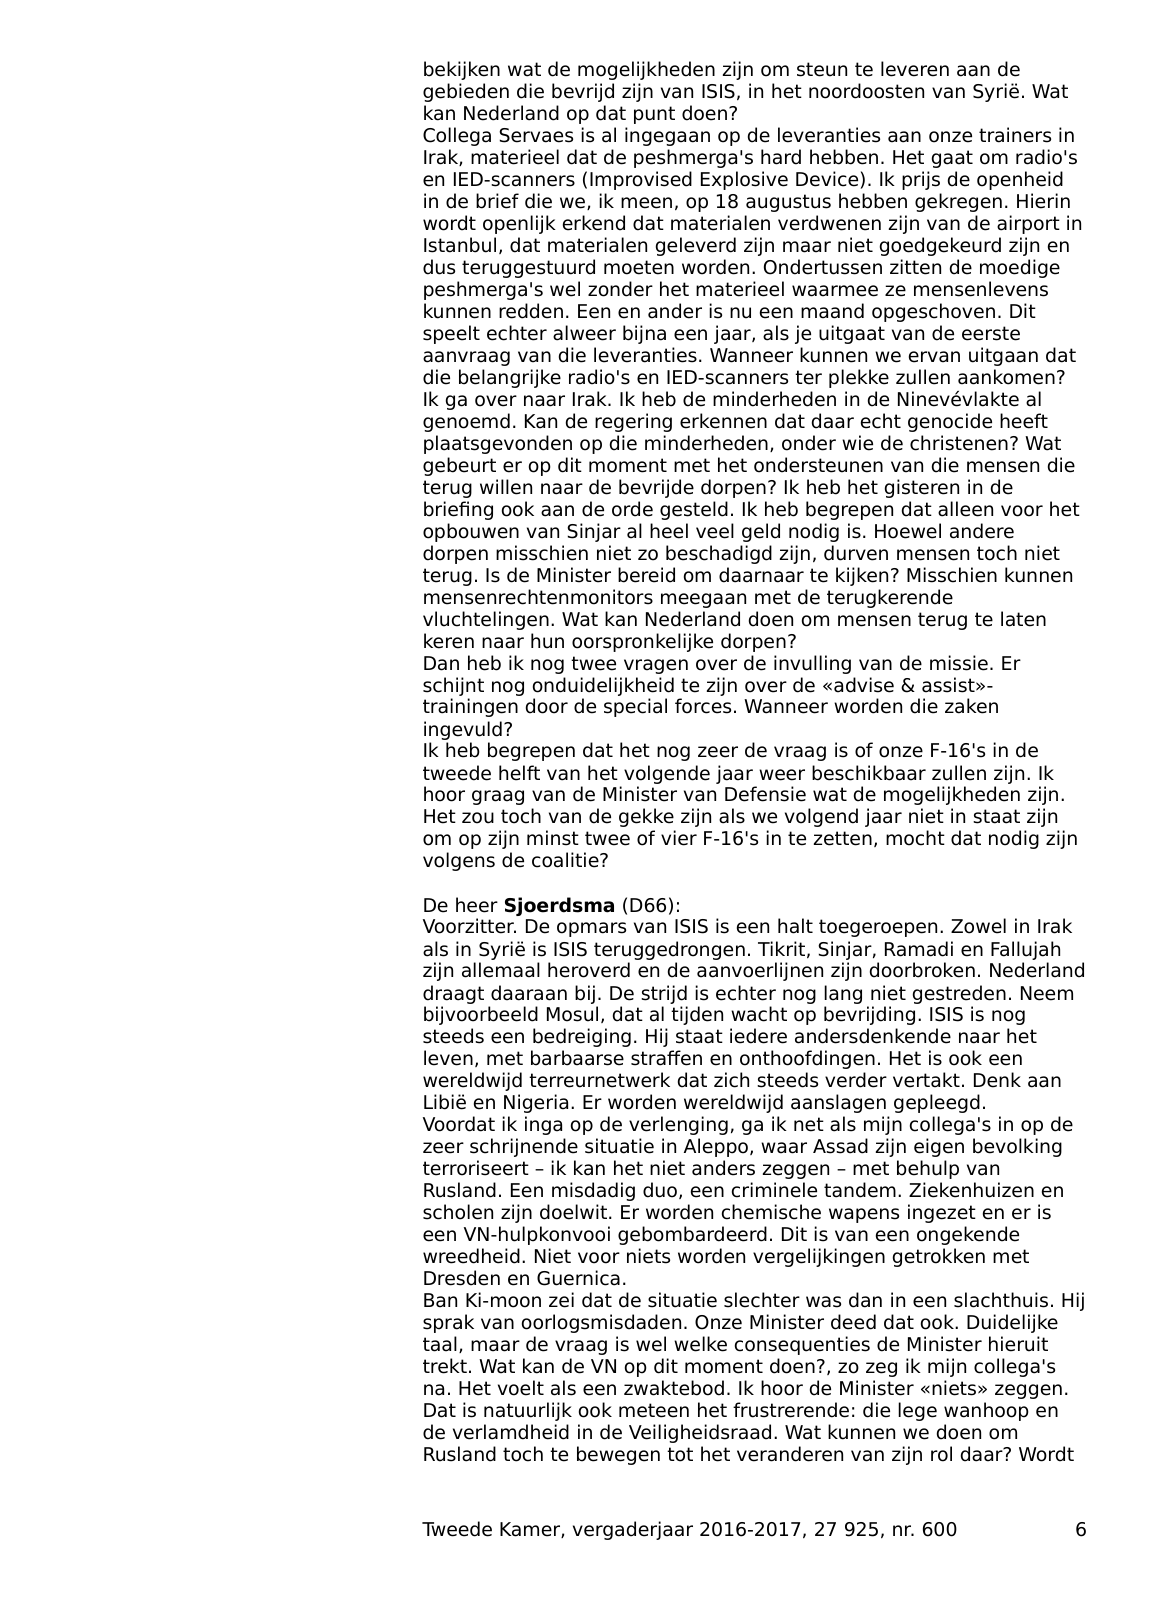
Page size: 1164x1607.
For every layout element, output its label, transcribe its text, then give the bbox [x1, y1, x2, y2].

text De heer Sjoerdsma (D66): [422, 894, 1087, 916]
text Collega Servaes is al ingegaan op de leveranties aan onze trainers in Irak, materieel dat de peshmerga's hard hebben. Het gaat om radio's en IED-scanners (Improvised Explosive Device). Ik prijs de openheid in de brief die we, ik meen, op 18 augustus hebben gekregen. Hierin wordt openlijk erkend dat materialen verdwenen zijn van de airport in Istanbul, dat materialen geleverd zijn maar niet goedgekeurd zijn en dus teruggestuurd moeten worden. Ondertussen zitten de moedige peshmerga's wel zonder het materieel waarmee ze mensenlevens kunnen redden. Een en ander is nu een maand opgeschoven. Dit speelt echter alweer bijna een jaar, als je uitgaat van de eerste aanvraag van die leveranties. Wanneer kunnen we ervan uitgaan dat die belangrijke radio's en IED-scanners ter plekke zullen aankomen? [422, 125, 1087, 389]
text Ik ga over naar Irak. Ik heb de minderheden in de Ninevévlakte al genoemd. Kan de regering erkennen dat daar echt genocide heeft plaatsgevonden op die minderheden, onder wie de christenen? Wat gebeurt er op dit moment met het ondersteunen van die mensen die terug willen naar de bevrijde dorpen? Ik heb het gisteren in de briefing ook aan de orde gesteld. Ik heb begrepen dat alleen voor het opbouwen van Sinjar al heel veel geld nodig is. Hoewel andere dorpen misschien niet zo beschadigd zijn, durven mensen toch niet terug. Is de Minister bereid om daarnaar te kijken? Misschien kunnen mensenrechtenmonitors meegaan met de terugkerende vluchtelingen. Wat kan Nederland doen om mensen terug te laten keren naar hun oorspronkelijke dorpen? [422, 389, 1087, 652]
text bekijken wat de mogelijkheden zijn om steun te leveren aan de gebieden die bevrijd zijn van ISIS, in het noordoosten van Syrië. Wat kan Nederland op dat punt doen? [422, 59, 1087, 125]
text Voorzitter. De opmars van ISIS is een halt toegeroepen. Zowel in Irak als in Syrië is ISIS teruggedrongen. Tikrit, Sinjar, Ramadi en Fallujah zijn allemaal heroverd en de aanvoerlijnen zijn doorbroken. Nederland draagt daaraan bij. De strijd is echter nog lang niet gestreden. Neem bijvoorbeeld Mosul, dat al tijden wacht op bevrijding. ISIS is nog steeds een bedreiging. Hij staat iedere andersdenkende naar het leven, met barbaarse straffen en onthoofdingen. Het is ook een wereldwijd terreurnetwerk dat zich steeds verder vertakt. Denk aan Libië en Nigeria. Er worden wereldwijd aanslagen gepleegd. [422, 916, 1087, 1114]
text Ik heb begrepen dat het nog zeer de vraag is of onze F-16's in de tweede helft van het volgende jaar weer beschikbaar zullen zijn. Ik hoor graag van de Minister van Defensie wat de mogelijkheden zijn. Het zou toch van de gekke zijn als we volgend jaar niet in staat zijn om op zijn minst twee of vier F-16's in te zetten, mocht dat nodig zijn volgens de coalitie? [422, 740, 1087, 872]
text Voordat ik inga op de verlenging, ga ik net als mijn collega's in op de zeer schrijnende situatie in Aleppo, waar Assad zijn eigen bevolking terroriseert – ik kan het niet anders zeggen – met behulp van Rusland. Een misdadig duo, een criminele tandem. Ziekenhuizen en scholen zijn doelwit. Er worden chemische wapens ingezet en er is een VN-hulpkonvooi gebombardeerd. Dit is van een ongekende wreedheid. Niet voor niets worden vergelijkingen getrokken met Dresden en Guernica. [422, 1114, 1087, 1290]
text Dan heb ik nog twee vragen over de invulling van de missie. Er schijnt nog onduidelijkheid te zijn over de «advise & assist»-trainingen door de special forces. Wanneer worden die zaken ingevuld? [422, 652, 1087, 740]
text Ban Ki-moon zei dat de situatie slechter was dan in een slachthuis. Hij sprak van oorlogsmisdaden. Onze Minister deed dat ook. Duidelijke taal, maar de vraag is wel welke consequenties de Minister hieruit trekt. Wat kan de VN op dit moment doen?, zo zeg ik mijn collega's na. Het voelt als een zwaktebod. Ik hoor de Minister «niets» zeggen. Dat is natuurlijk ook meteen het frustrerende: die lege wanhoop en de verlamdheid in de Veiligheidsraad. Wat kunnen we doen om Rusland toch te bewegen tot het veranderen van zijn rol daar? Wordt [422, 1290, 1087, 1466]
